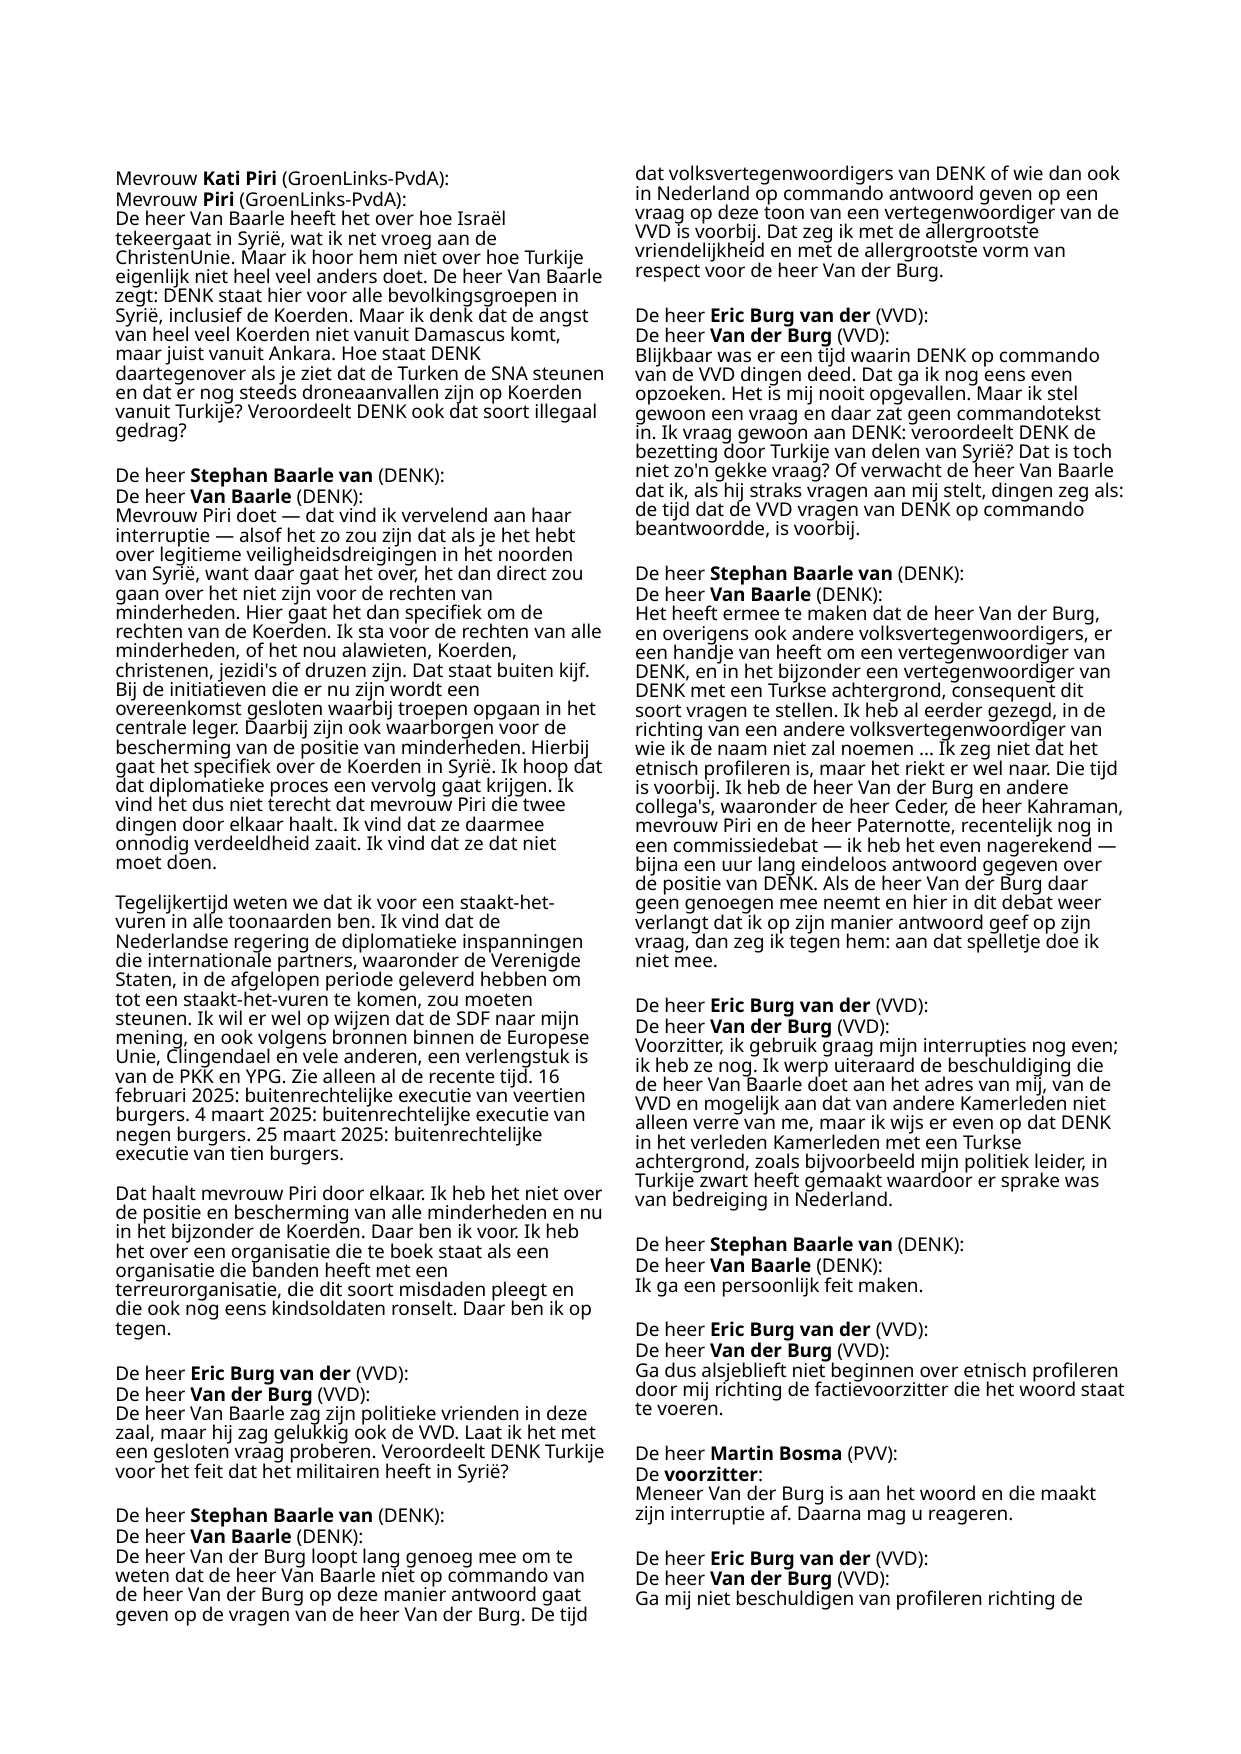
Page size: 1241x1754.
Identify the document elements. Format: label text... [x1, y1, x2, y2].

text Mevrouw Piri (GroenLinks-PvdA): [115, 191, 605, 210]
text Meneer Van der Burg is aan het woord en die maakt zijn interruptie af. Daarna mag u reageren. [635, 1485, 1125, 1524]
text De heer Van der Burg (VVD): [635, 1342, 1125, 1362]
text De heer Van der Burg (VVD): [635, 1570, 1125, 1590]
text De heer Van der Burg (VVD): [115, 1386, 605, 1405]
text Mevrouw Kati Piri (GroenLinks-PvdA): [115, 165, 605, 191]
text Dat haalt mevrouw Piri door elkaar. Ik heb het niet over de positie en bescherming van alle minderheden en nu in het bijzonder de Koerden. Daar ben ik voor. Ik heb het over een organisatie die te boek staat als een organisatie die banden heeft met een terreurorganisatie, die dit soort misdaden pleegt en die ook nog eens kindsoldaten ronselt. Daar ben ik op tegen. [115, 1185, 605, 1339]
text Ga mij niet beschuldigen van profileren richting de [635, 1590, 1125, 1609]
text De heer Stephan Baarle van (DENK): [115, 1503, 605, 1528]
text De heer Van Baarle (DENK): [115, 488, 605, 507]
text Het heeft ermee te maken dat de heer Van der Burg, en overigens ook andere volksvertegenwoordigers, er een handje van heeft om een vertegenwoordiger van DENK, en in het bijzonder een vertegenwoordiger van DENK met een Turkse achtergrond, consequent dit soort vragen te stellen. Ik heb al eerder gezegd, in de richting van een andere volksvertegenwoordiger van wie ik de naam niet zal noemen … Ik zeg niet dat het etnisch profileren is, maar het riekt er wel naar. Die tijd is voorbij. Ik heb de heer Van der Burg en andere collega's, waaronder de heer Ceder, de heer Kahraman, mevrouw Piri en de heer Paternotte, recentelijk nog in een commissiedebat — ik heb het even nagerekend — bijna een uur lang eindeloos antwoord gegeven over de positie van DENK. Als de heer Van der Burg daar geen genoegen mee neemt en hier in dit debat weer verlangt dat ik op zijn manier antwoord geef op zijn vraag, dan zeg ik tegen hem: aan dat spelletje doe ik niet mee. [635, 605, 1125, 971]
text De heer Eric Burg van der (VVD): [635, 1317, 1125, 1342]
text Ik ga een persoonlijk feit maken. [635, 1277, 1125, 1296]
text De heer Van Baarle zag zijn politieke vrienden in deze zaal, maar hij zag gelukkig ook de VVD. Laat ik het met een gesloten vraag proberen. Veroordeelt DENK Turkije voor het feit dat het militairen heeft in Syrië? [115, 1405, 605, 1482]
text Ga dus alsjeblieft niet beginnen over etnisch profileren door mij richting de factievoorzitter die het woord staat te voeren. [635, 1362, 1125, 1419]
text De heer Eric Burg van der (VVD): [635, 302, 1125, 327]
text De heer Eric Burg van der (VVD): [635, 992, 1125, 1018]
text Tegelijkertijd weten we dat ik voor een staakt-het-vuren in alle toonaarden ben. Ik vind dat de Nederlandse regering de diplomatieke inspanningen die internationale partners, waaronder de Verenigde Staten, in de afgelopen periode geleverd hebben om tot een staakt-het-vuren te komen, zou moeten steunen. Ik wil er wel op wijzen dat de SDF naar mijn mening, en ook volgens bronnen binnen de Europese Unie, Clingendael en vele anderen, een verlengstuk is van de PKK en YPG. Zie alleen al de recente tijd. 16 februari 2025: buitenrechtelijke executie van veertien burgers. 4 maart 2025: buitenrechtelijke executie van negen burgers. 25 maart 2025: buitenrechtelijke executie van tien burgers. [115, 894, 605, 1164]
text De heer Stephan Baarle van (DENK): [115, 462, 605, 488]
text De heer Van der Burg loopt lang genoeg mee om te weten dat de heer Van Baarle niet op commando van de heer Van der Burg op deze manier antwoord gaat geven op de vragen van de heer Van der Burg. De tijd [115, 1548, 605, 1625]
text De heer Stephan Baarle van (DENK): [635, 1232, 1125, 1257]
text De heer Eric Burg van der (VVD): [115, 1360, 605, 1386]
text De heer Van Baarle heeft het over hoe Israël tekeergaat in Syrië, wat ik net vroeg aan de ChristenUnie. Maar ik hoor hem niet over hoe Turkije eigenlijk niet heel veel anders doet. De heer Van Baarle zegt: DENK staat hier voor alle bevolkingsgroepen in Syrië, inclusief de Koerden. Maar ik denk dat de angst van heel veel Koerden niet vanuit Damascus komt, maar juist vanuit Ankara. Hoe staat DENK daartegenover als je ziet dat de Turken de SNA steunen en dat er nog steeds droneaanvallen zijn op Koerden vanuit Turkije? Veroordeelt DENK ook dat soort illegaal gedrag? [115, 210, 605, 442]
text De heer Van der Burg (VVD): [635, 327, 1125, 347]
text De heer Martin Bosma (PVV): [635, 1440, 1125, 1466]
text Mevrouw Piri doet — dat vind ik vervelend aan haar interruptie — alsof het zo zou zijn dat als je het hebt over legitieme veiligheidsdreigingen in het noorden van Syrië, want daar gaat het over, het dan direct zou gaan over het niet zijn voor de rechten van minderheden. Hier gaat het dan specifiek om de rechten van de Koerden. Ik sta voor de rechten van alle minderheden, of het nou alawieten, Koerden, christenen, jezidi's of druzen zijn. Dat staat buiten kijf. Bij de initiatieven die er nu zijn wordt een overeenkomst gesloten waarbij troepen opgaan in het centrale leger. Daarbij zijn ook waarborgen voor de bescherming van de positie van minderheden. Hierbij gaat het specifiek over de Koerden in Syrië. Ik hoop dat dat diplomatieke proces een vervolg gaat krijgen. Ik vind het dus niet terecht dat mevrouw Piri die twee dingen door elkaar haalt. Ik vind dat ze daarmee onnodig verdeeldheid zaait. Ik vind dat ze dat niet moet doen. [115, 507, 605, 873]
text De heer Van der Burg (VVD): [635, 1018, 1125, 1037]
text De heer Van Baarle (DENK): [115, 1528, 605, 1548]
text De heer Van Baarle (DENK): [635, 1257, 1125, 1277]
text De voorzitter: [635, 1466, 1125, 1485]
text Blijkbaar was er een tijd waarin DENK op commando van de VVD dingen deed. Dat ga ik nog eens even opzoeken. Het is mij nooit opgevallen. Maar ik stel gewoon een vraag en daar zat geen commandotekst in. Ik vraag gewoon aan DENK: veroordeelt DENK de bezetting door Turkije van delen van Syrië? Dat is toch niet zo'n gekke vraag? Of verwacht de heer Van Baarle dat ik, als hij straks vragen aan mij stelt, dingen zeg als: de tijd dat de VVD vragen van DENK op commando beantwoordde, is voorbij. [635, 347, 1125, 539]
text Voorzitter, ik gebruik graag mijn interrupties nog even; ik heb ze nog. Ik werp uiteraard de beschuldiging die de heer Van Baarle doet aan het adres van mij, van de VVD en mogelijk aan dat van andere Kamerleden niet alleen verre van me, maar ik wijs er even op dat DENK in het verleden Kamerleden met een Turkse achtergrond, zoals bijvoorbeeld mijn politiek leider, in Turkije zwart heeft gemaakt waardoor er sprake was van bedreiging in Nederland. [635, 1037, 1125, 1211]
text De heer Stephan Baarle van (DENK): [635, 560, 1125, 586]
text De heer Van Baarle (DENK): [635, 586, 1125, 605]
text De heer Eric Burg van der (VVD): [635, 1545, 1125, 1570]
text dat volksvertegenwoordigers van DENK of wie dan ook in Nederland op commando antwoord geven op een vraag op deze toon van een vertegenwoordiger van de VVD is voorbij. Dat zeg ik met de allergrootste vriendelijkheid en met de allergrootste vorm van respect voor de heer Van der Burg. [635, 165, 1125, 281]
